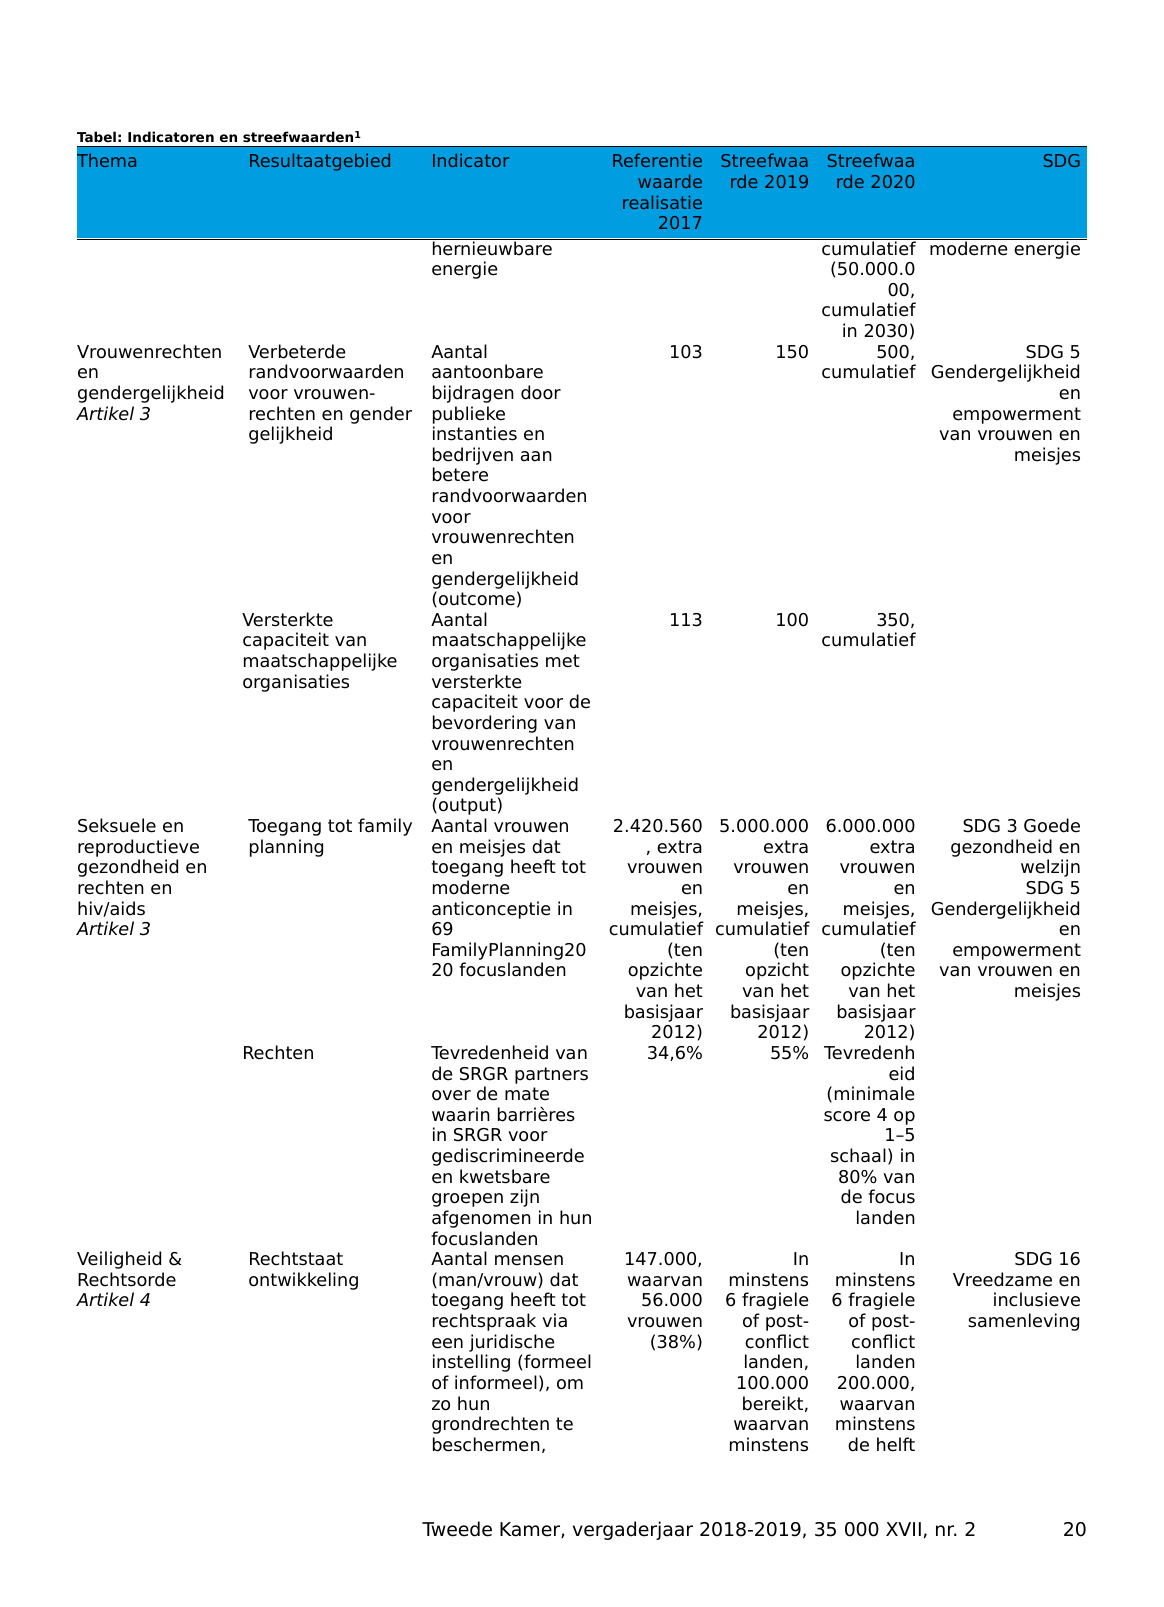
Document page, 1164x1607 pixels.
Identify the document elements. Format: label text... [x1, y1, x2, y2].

table_cell [602, 240, 709, 342]
table_cell Seksuele en reproductieve gezondheid en rechten en hiv/aids Artikel 3 [77, 816, 242, 1249]
table_cell Rechten [242, 1043, 425, 1249]
table_cell Aantal maatschappelijke organisaties met versterkte capaciteit voor de bevordering van vrouwenrechten en gendergelijkheid (output) [425, 610, 602, 816]
table_cell Versterkte capaciteit van maatschappelijke organisaties [242, 610, 425, 816]
table_cell 100 [709, 610, 815, 816]
table_cell Verbeterde randvoorwaarden voor vrouwen-rechten en gender gelijkheid [242, 342, 425, 610]
table_cell Veiligheid & Rechtsorde Artikel 4 [77, 1249, 242, 1455]
table_cell Rechtstaat ontwikkeling [242, 1249, 425, 1455]
table_cell 5.000.000 extra vrouwen en meisjes, cumulatief (ten opzicht van het basisjaar 2012) [709, 816, 815, 1043]
table_cell Referentiewaarde realisatie 2017 [602, 147, 709, 238]
table_cell Streefwaarde 2019 [709, 147, 815, 238]
table_cell hernieuwbare energie [425, 240, 602, 342]
table_cell 6.000.000 extra vrouwen en meisjes, cumulatief (ten opzichte van het basisjaar 2012) [815, 816, 921, 1043]
table_cell moderne energie [921, 240, 1087, 342]
table_cell In minstens 6 fragiele of post-conflict landen 200.000, waarvan minstens de helft [815, 1249, 921, 1455]
table_cell In minstens 6 fragiele of post-conflict landen, 100.000 bereikt, waarvan minstens [709, 1249, 815, 1455]
table_cell 147.000, waarvan 56.000 vrouwen (38%) [602, 1249, 709, 1455]
table_cell Toegang tot family planning [242, 816, 425, 1043]
table_cell 103 [602, 342, 709, 610]
table_cell 113 [602, 610, 709, 816]
table_cell Resultaatgebied [242, 147, 425, 238]
table_cell Tevredenheid van de SRGR partners over de mate waarin barrières in SRGR voor gediscrimineerde en kwetsbare groepen zijn afgenomen in hun focuslanden [425, 1043, 602, 1249]
table_cell [242, 240, 425, 342]
table_cell 34,6% [602, 1043, 709, 1249]
table_cell Thema [77, 147, 242, 238]
table_cell cumulatief (50.000.000, cumulatief in 2030) [815, 240, 921, 342]
table_header Tabel: Indicatoren en streefwaarden1 [77, 130, 1087, 146]
table_cell 150 [709, 342, 815, 610]
table_cell 2.420.560, extra vrouwen en meisjes, cumulatief (ten opzichte van het basisjaar 2012) [602, 816, 709, 1043]
table_cell 55% [709, 1043, 815, 1249]
table_cell Vrouwenrechten en gendergelijkheid Artikel 3 [77, 342, 242, 816]
table_cell SDG 3 Goede gezondheid en welzijn SDG 5 Gendergelijkheid en empowerment van vrouwen en meisjes [921, 816, 1087, 1249]
table_cell Aantal vrouwen en meisjes dat toegang heeft tot moderne anticonceptie in 69 FamilyPlanning2020 focuslanden [425, 816, 602, 1043]
table_cell [77, 240, 242, 342]
table_cell 500, cumulatief [815, 342, 921, 610]
table_cell Tevredenheid (minimale score 4 op 1–5 schaal) in 80% van de focus landen [815, 1043, 921, 1249]
table_cell Indicator [425, 147, 602, 238]
table_cell [709, 240, 815, 342]
table_cell Aantal mensen (man/vrouw) dat toegang heeft tot rechtspraak via een juridische instelling (formeel of informeel), om zo hun grondrechten te beschermen, [425, 1249, 602, 1455]
table_cell SDG 16 Vreedzame en inclusieve samenleving [921, 1249, 1087, 1455]
table_cell 350, cumulatief [815, 610, 921, 816]
table_cell Aantal aantoonbare bijdragen door publieke instanties en bedrijven aan betere randvoorwaarden voor vrouwenrechten en gendergelijkheid (outcome) [425, 342, 602, 610]
table_cell SDG 5 Gendergelijkheid en empowerment van vrouwen en meisjes [921, 342, 1087, 816]
table_cell SDG [921, 147, 1087, 238]
table_cell Streefwaarde 2020 [815, 147, 921, 238]
